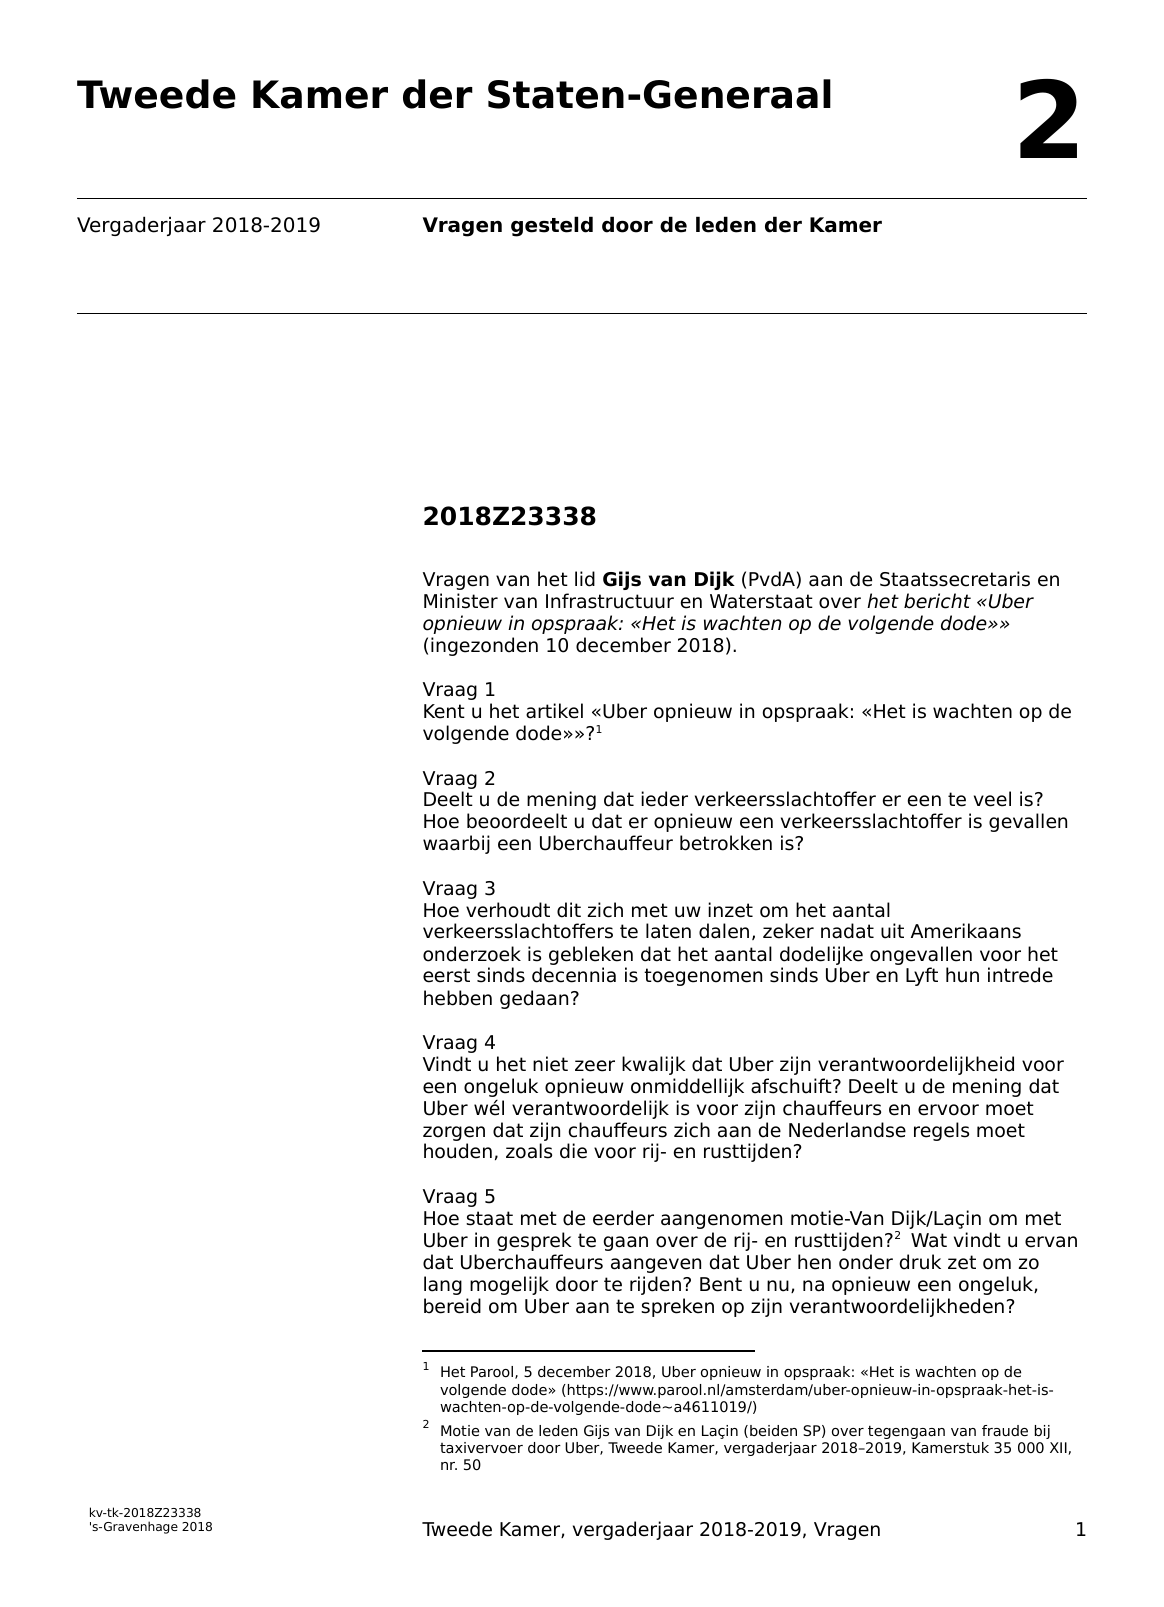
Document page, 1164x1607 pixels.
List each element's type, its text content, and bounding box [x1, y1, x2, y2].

text Hoe staat met de eerder aangenomen motie-Van Dijk/Laçin om met Uber in gesprek te gaan over de rij- en rusttijden? Wat vindt u ervan dat Uberchauffeurs aangeven dat Uber hen onder druk zet om zo lang mogelijk door te rijden? Bent u nu, na opnieuw een ongeluk, bereid om Uber aan te spreken op zijn verantwoordelijkheden? [422, 1208, 1087, 1317]
text Vraag 5 [422, 1186, 1087, 1208]
text 's-Gravenhage 2018 [88, 1520, 323, 1534]
text Hoe verhoudt dit zich met uw inzet om het aantal verkeersslachtoffers te laten dalen, zeker nadat uit Amerikaans onderzoek is gebleken dat het aantal dodelijke ongevallen voor het eerst sinds decennia is toegenomen sinds Uber en Lyft hun intrede hebben gedaan? [422, 899, 1087, 1009]
text Vraag 3 [422, 877, 1087, 899]
text Vindt u het niet zeer kwalijk dat Uber zijn verantwoordelijkheid voor een ongeluk opnieuw onmiddellijk afschuift? Deelt u de mening dat Uber wél verantwoordelijk is voor zijn chauffeurs en ervoor moet zorgen dat zijn chauffeurs zich aan de Nederlandse regels moet houden, zoals die voor rij- en rusttijden? [422, 1053, 1087, 1163]
text Kent u het artikel «Uber opnieuw in opspraak: «Het is wachten op de volgende dode»»? [422, 701, 1087, 745]
text Motie van de leden Gijs van Dijk en Laçin (beiden SP) over tegengaan van fraude bij taxivervoer door Uber, Tweede Kamer, vergaderjaar 2018–2019, Kamerstuk 35 000 XII, nr. 50 [422, 1418, 1087, 1474]
table_cell Vergaderjaar 2018-2019 [77, 199, 422, 313]
text Het Parool, 5 december 2018, Uber opnieuw in opspraak: «Het is wachten op de volgende dode» (https://www.parool.nl/amsterdam/uber-opnieuw-in-opspraak-het-is-wachten-op-de-volgende-dode~a4611019/) [422, 1360, 1087, 1416]
text Vraag 1 [422, 679, 1087, 701]
text 2018Z23338 [422, 502, 1087, 531]
table_header 2 [886, 59, 1087, 198]
text Deelt u de mening dat ieder verkeersslachtoffer er een te veel is? Hoe beoordeelt u dat er opnieuw een verkeersslachtoffer is gevallen waarbij een Uberchauffeur betrokken is? [422, 789, 1087, 855]
table_cell Vragen gesteld door de leden der Kamer [422, 199, 1087, 313]
text Vragen van het lid Gijs van Dijk (PvdA) aan de Staatssecretaris en Minister van Infrastructuur en Waterstaat over het bericht «Uber opnieuw in opspraak: «Het is wachten op de volgende dode»» (ingezonden 10 december 2018). [422, 569, 1087, 657]
text Vraag 4 [422, 1032, 1087, 1053]
text Vraag 2 [422, 767, 1087, 789]
text kv-tk-2018Z23338 [88, 1506, 323, 1520]
table_header Tweede Kamer der Staten-Generaal [77, 59, 886, 198]
